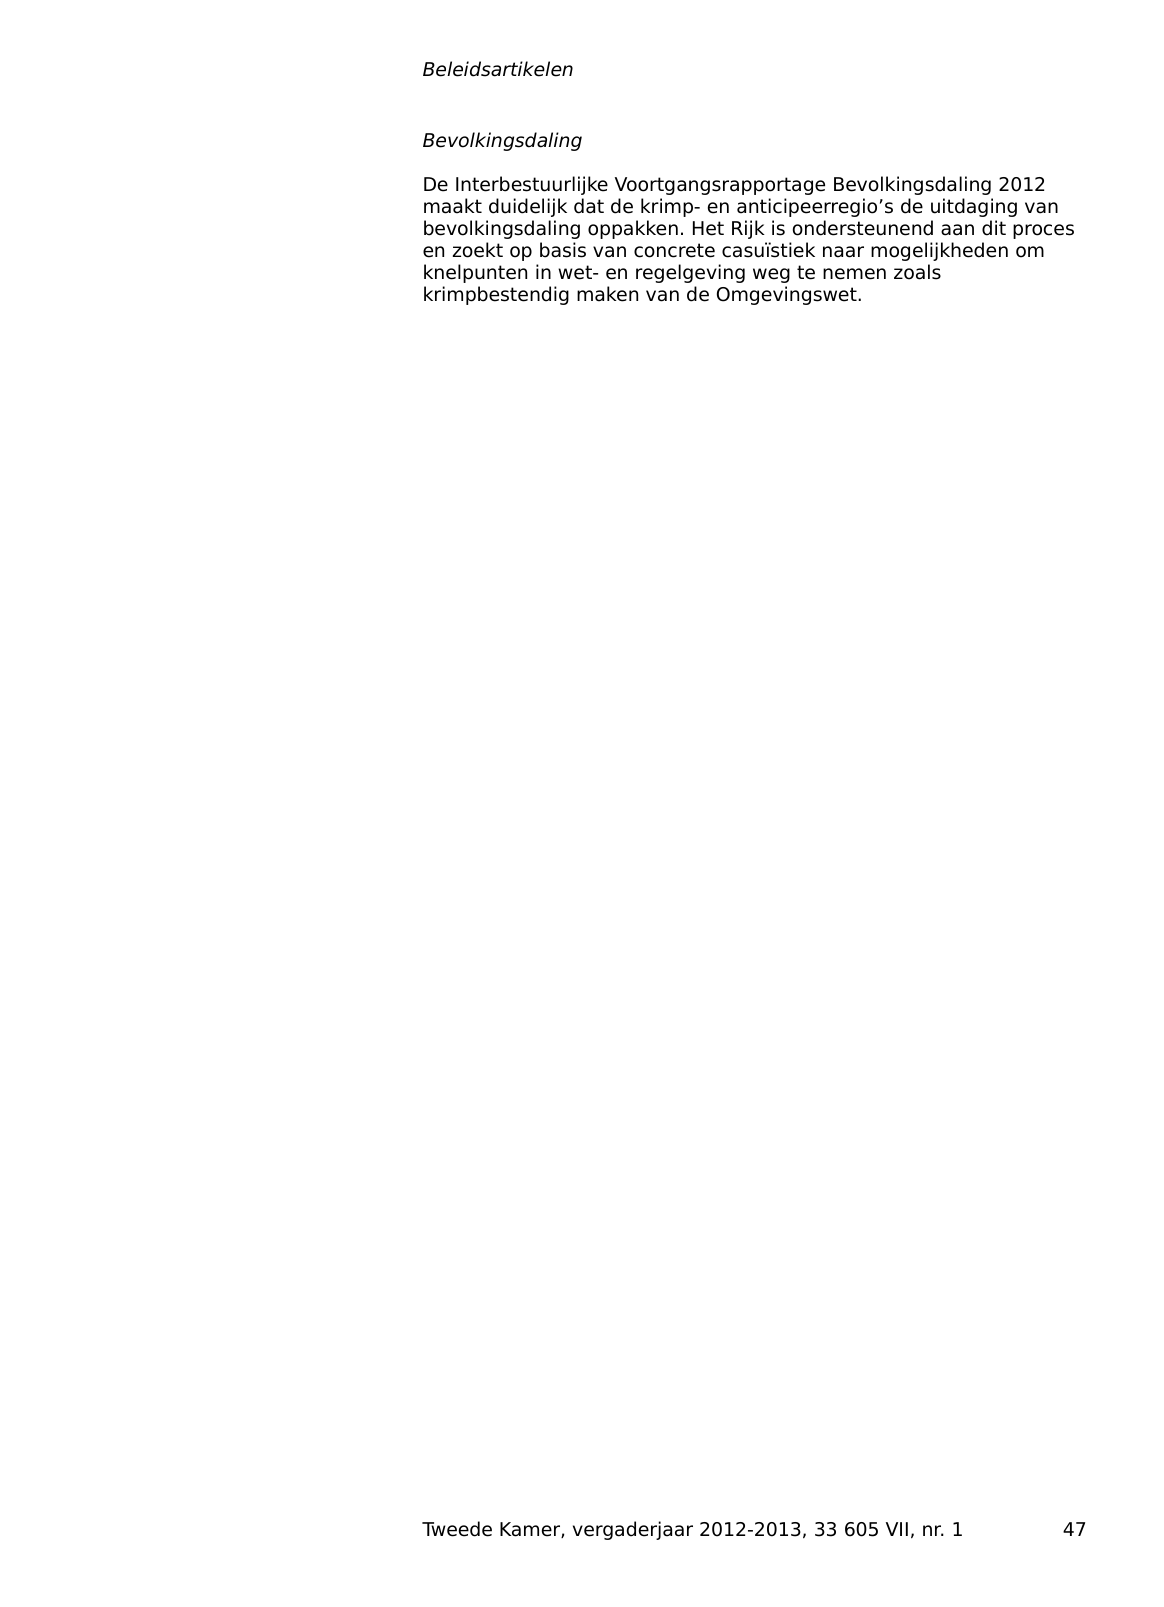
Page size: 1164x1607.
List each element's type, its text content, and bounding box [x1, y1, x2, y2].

subtitle Bevolkingsdaling [422, 130, 1087, 152]
text De Interbestuurlijke Voortgangsrapportage Bevolkingsdaling 2012 maakt duidelijk dat de krimp- en anticipeerregio’s de uitdaging van bevolkingsdaling oppakken. Het Rijk is ondersteunend aan dit proces en zoekt op basis van concrete casuïstiek naar mogelijkheden om knelpunten in wet- en regelgeving weg te nemen zoals krimpbestendig maken van de Omgevingswet. [422, 174, 1087, 306]
